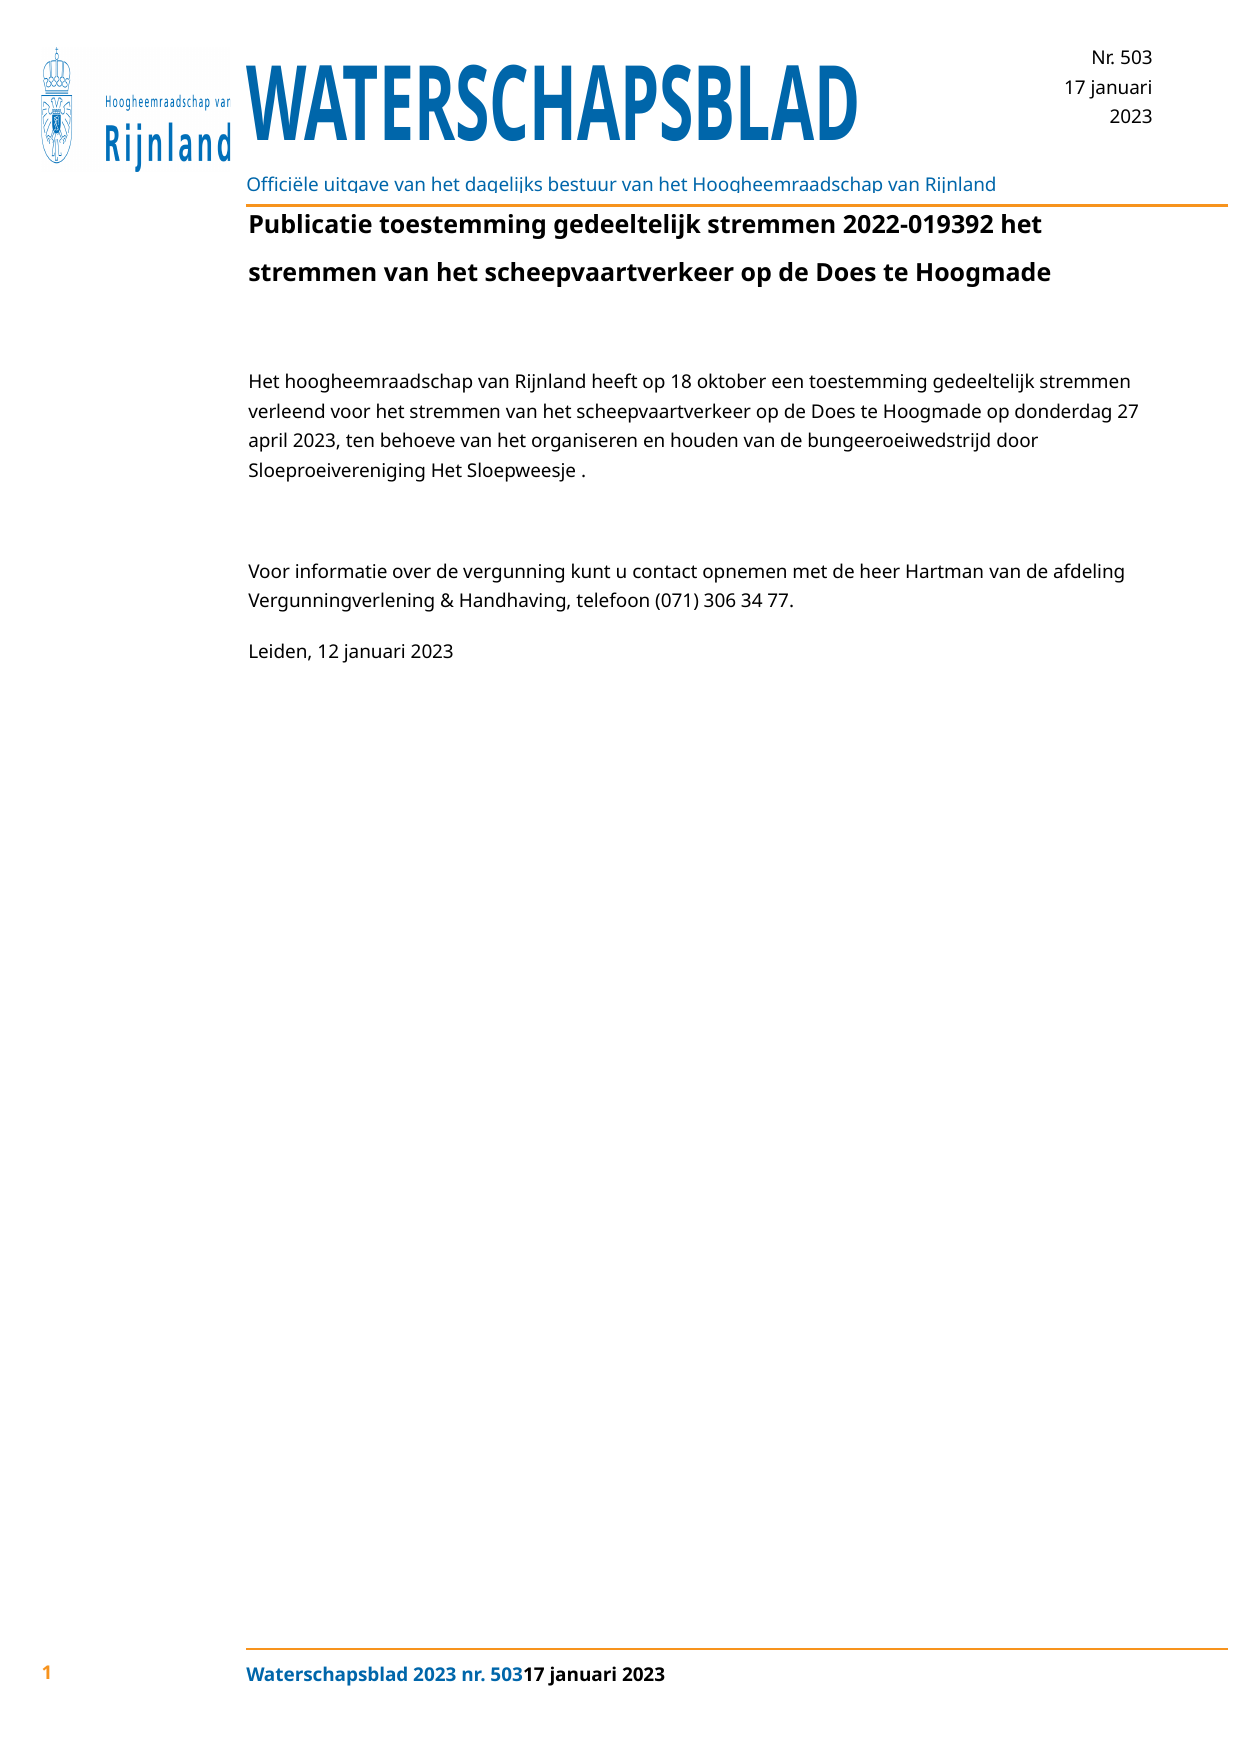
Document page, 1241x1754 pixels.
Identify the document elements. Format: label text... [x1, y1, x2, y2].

text Voor informatie over de vergunning kunt u contact opnemen met de heer Hartman van de afdeling Vergunningverlening & Handhaving, telefoon (071) 306 34 77. [248, 558, 1152, 613]
text Het hoogheemraadschap van Rijnland heeft op 18 oktober een toestemming gedeeltelijk stremmen verleend voor het stremmen van het scheepvaartverkeer op de Does te Hoogmade op donderdag 27 april 2023, ten behoeve van het organiseren en houden van de bungeeroeiwedstrijd door Sloeproeivereniging Het Sloepweesje . [248, 368, 1152, 483]
text Publicatie toestemming gedeeltelijk stremmen 2022-019392 het stremmen van het scheepvaartverkeer op de Does te Hoogmade [248, 207, 1152, 288]
picture [41, 47, 231, 172]
text Leiden, 12 januari 2023 [248, 638, 1152, 664]
